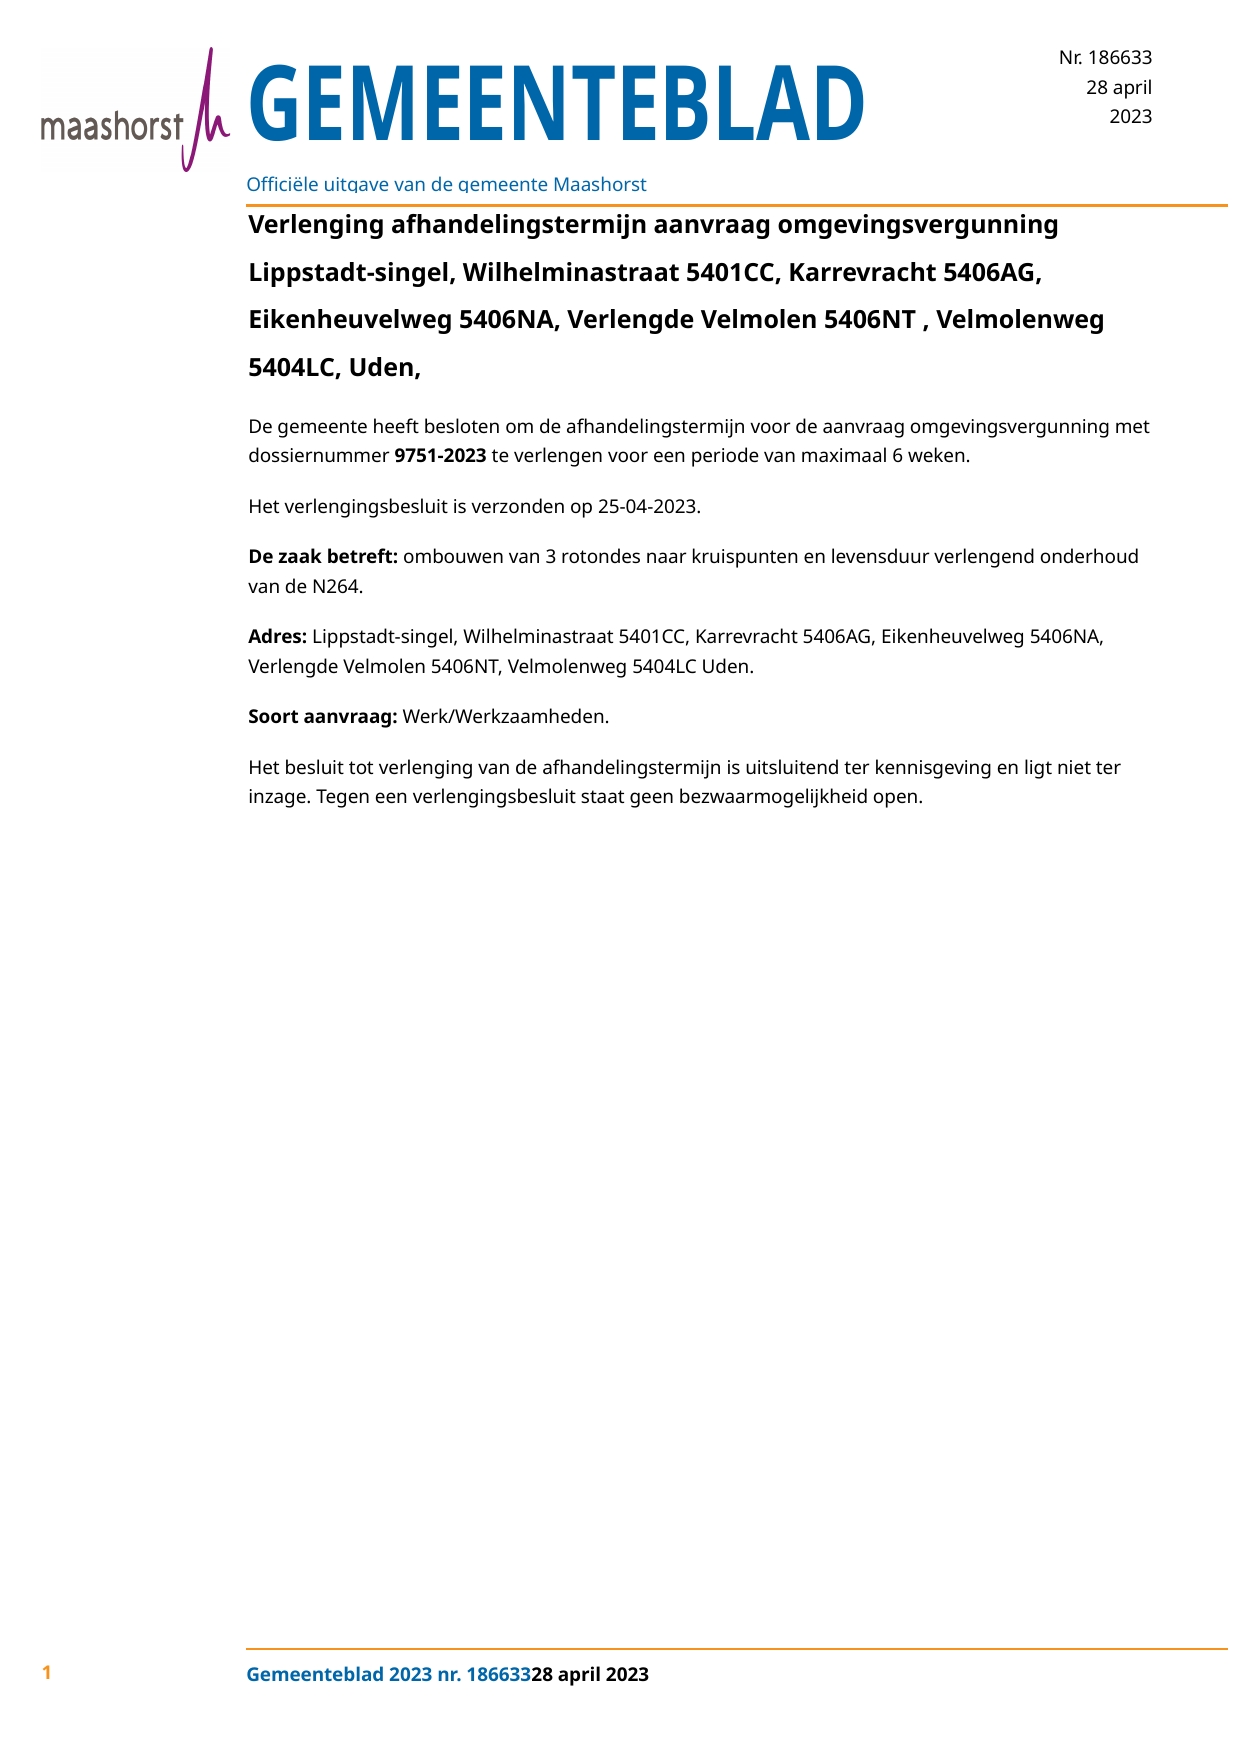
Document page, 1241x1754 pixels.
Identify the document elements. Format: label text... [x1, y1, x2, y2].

text Adres: Lippstadt-singel, Wilhelminastraat 5401CC, Karrevracht 5406AG, Eikenheuvelweg 5406NA, Verlengde Velmolen 5406NT, Velmolenweg 5404LC Uden. [248, 623, 1152, 679]
picture [41, 47, 231, 172]
text Het besluit tot verlenging van de afhandelingstermijn is uitsluitend ter kennisgeving en ligt niet ter inzage. Tegen een verlengingsbesluit staat geen bezwaarmogelijkheid open. [248, 754, 1152, 809]
text Het verlengingsbesluit is verzonden op 25-04-2023. [248, 493, 1152, 519]
text Verlenging afhandelingstermijn aanvraag omgevingsvergunning Lippstadt-singel, Wilhelminastraat 5401CC, Karrevracht 5406AG, Eikenheuvelweg 5406NA, Verlengde Velmolen 5406NT , Velmolenweg 5404LC, Uden, [248, 207, 1152, 384]
text Soort aanvraag: Werk/Werkzaamheden. [248, 703, 1152, 729]
text De gemeente heeft besloten om de afhandelingstermijn voor de aanvraag omgevingsvergunning met dossiernummer 9751-2023 te verlengen voor een periode van maximaal 6 weken. [248, 413, 1152, 468]
text De zaak betreft: ombouwen van 3 rotondes naar kruispunten en levensduur verlengend onderhoud van de N264. [248, 543, 1152, 599]
